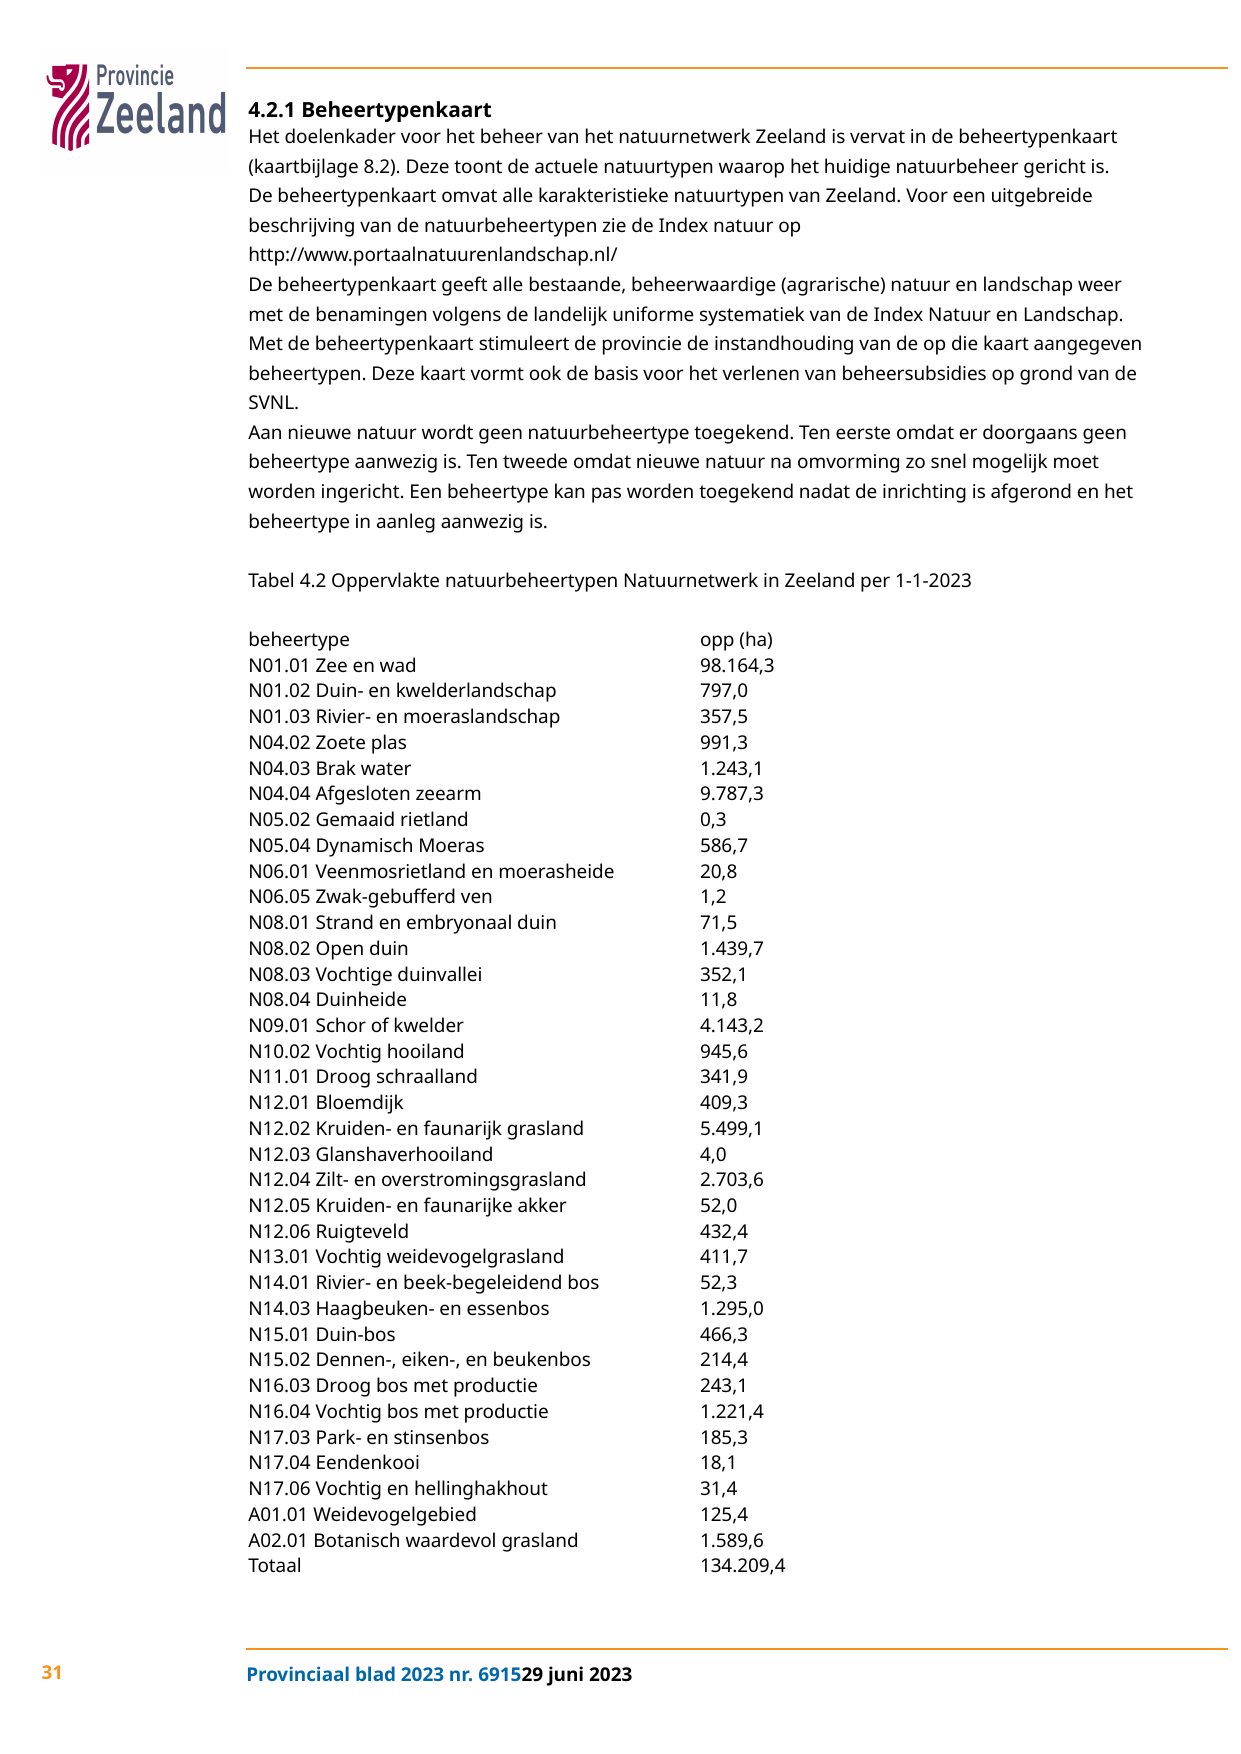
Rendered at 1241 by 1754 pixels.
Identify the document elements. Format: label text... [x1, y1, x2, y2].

table_cell N09.01 Schor of kwelder [248, 1012, 700, 1038]
table_cell 409,3 [700, 1089, 1152, 1115]
table_cell 341,9 [700, 1064, 1152, 1089]
table_cell N05.04 Dynamisch Moeras [248, 832, 700, 858]
table_cell N12.05 Kruiden- en faunarijke akker [248, 1192, 700, 1218]
text Tabel 4.2 Oppervlakte natuurbeheertypen Natuurnetwerk in Zeeland per 1-1-2023 [248, 567, 1152, 593]
table_cell 352,1 [700, 961, 1152, 986]
table_cell N16.04 Vochtig bos met productie [248, 1398, 700, 1424]
table_cell N04.04 Afgesloten zeearm [248, 781, 700, 806]
table_cell 52,0 [700, 1192, 1152, 1218]
table_cell 243,1 [700, 1373, 1152, 1398]
table_cell N01.01 Zee en wad [248, 652, 700, 678]
text 4.2.1 Beheertypenkaart [248, 95, 1152, 123]
table_cell A01.01 Weidevogelgebied [248, 1501, 700, 1527]
table_cell 71,5 [700, 909, 1152, 935]
table_cell N08.03 Vochtige duinvallei [248, 961, 700, 986]
table_header beheertype [248, 626, 700, 652]
table_cell 1.295,0 [700, 1295, 1152, 1321]
table_cell 586,7 [700, 832, 1152, 858]
table_cell 4.143,2 [700, 1012, 1152, 1038]
table_cell 1.243,1 [700, 755, 1152, 781]
table_cell 411,7 [700, 1244, 1152, 1269]
text Aan nieuwe natuur wordt geen natuurbeheertype toegekend. Ten eerste omdat er doorgaans geen beheertype aanwezig is. Ten tweede omdat nieuwe natuur na omvorming zo snel mogelijk moet worden ingericht. Een beheertype kan pas worden toegekend nadat de inrichting is afgerond en het beheertype in aanleg aanwezig is. [248, 419, 1152, 533]
table_cell 1.589,6 [700, 1527, 1152, 1552]
table_cell N01.02 Duin- en kwelderlandschap [248, 678, 700, 703]
table_cell N08.01 Strand en embryonaal duin [248, 909, 700, 935]
table_cell N06.01 Veenmosrietland en moerasheide [248, 858, 700, 883]
table_cell 991,3 [700, 729, 1152, 755]
table_cell N12.03 Glanshaverhooiland [248, 1141, 700, 1167]
table_cell N08.04 Duinheide [248, 986, 700, 1012]
table_cell N14.03 Haagbeuken- en essenbos [248, 1295, 700, 1321]
table_header opp (ha) [700, 626, 1152, 652]
table_cell 432,4 [700, 1218, 1152, 1244]
table_cell 11,8 [700, 986, 1152, 1012]
table_cell 98.164,3 [700, 652, 1152, 678]
table_cell N16.03 Droog bos met productie [248, 1373, 700, 1398]
table_cell 357,5 [700, 704, 1152, 729]
table_cell N04.02 Zoete plas [248, 729, 700, 755]
table_cell N12.06 Ruigteveld [248, 1218, 700, 1244]
table_cell 20,8 [700, 858, 1152, 883]
table_cell 466,3 [700, 1321, 1152, 1347]
table_cell N13.01 Vochtig weidevogelgrasland [248, 1244, 700, 1269]
table_cell N17.06 Vochtig en hellinghakhout [248, 1475, 700, 1501]
table_cell 125,4 [700, 1501, 1152, 1527]
table_cell N11.01 Droog schraalland [248, 1064, 700, 1089]
table_cell N08.02 Open duin [248, 935, 700, 961]
table_cell N06.05 Zwak-gebufferd ven [248, 884, 700, 909]
table_cell 4,0 [700, 1141, 1152, 1167]
table_cell A02.01 Botanisch waardevol grasland [248, 1527, 700, 1552]
table_cell 52,3 [700, 1270, 1152, 1295]
table_cell 5.499,1 [700, 1115, 1152, 1141]
picture [41, 47, 231, 172]
table_cell Totaal [248, 1553, 700, 1578]
text De beheertypenkaart geeft alle bestaande, beheerwaardige (agrarische) natuur en landschap weer met de benamingen volgens de landelijk uniforme systematiek van de Index Natuur en Landschap. Met de beheertypenkaart stimuleert de provincie de instandhouding van de op die kaart aangegeven beheertypen. Deze kaart vormt ook de basis voor het verlenen van beheersubsidies op grond van de SVNL. [248, 271, 1152, 415]
table_cell N17.03 Park- en stinsenbos [248, 1424, 700, 1449]
table_cell N05.02 Gemaaid rietland [248, 806, 700, 832]
table_cell N17.04 Eendenkooi [248, 1450, 700, 1475]
table_cell 1.439,7 [700, 935, 1152, 961]
table_cell N01.03 Rivier- en moeraslandschap [248, 704, 700, 729]
table_cell 797,0 [700, 678, 1152, 703]
table_cell N10.02 Vochtig hooiland [248, 1038, 700, 1064]
table_cell 185,3 [700, 1424, 1152, 1449]
table_cell N15.02 Dennen-, eiken-, en beukenbos [248, 1347, 700, 1372]
table_cell 1.221,4 [700, 1398, 1152, 1424]
table_cell N12.01 Bloemdijk [248, 1089, 700, 1115]
table_cell N12.02 Kruiden- en faunarijk grasland [248, 1115, 700, 1141]
table_cell 9.787,3 [700, 781, 1152, 806]
table_cell N14.01 Rivier- en beek-begeleidend bos [248, 1270, 700, 1295]
table_cell 31,4 [700, 1475, 1152, 1501]
table_cell 2.703,6 [700, 1167, 1152, 1192]
table_cell 1,2 [700, 884, 1152, 909]
table_cell 214,4 [700, 1347, 1152, 1372]
table_cell 18,1 [700, 1450, 1152, 1475]
table_cell N04.03 Brak water [248, 755, 700, 781]
table_cell 945,6 [700, 1038, 1152, 1064]
table_cell N15.01 Duin-bos [248, 1321, 700, 1347]
table_cell 134.209,4 [700, 1553, 1152, 1578]
table_cell N12.04 Zilt- en overstromingsgrasland [248, 1167, 700, 1192]
table_cell 0,3 [700, 806, 1152, 832]
text De beheertypenkaart omvat alle karakteristieke natuurtypen van Zeeland. Voor een uitgebreide beschrijving van de natuurbeheertypen zie de Index natuur op http://www.portaalnatuurenlandschap.nl/ [248, 182, 1152, 267]
text Het doelenkader voor het beheer van het natuurnetwerk Zeeland is vervat in de beheertypenkaart (kaartbijlage 8.2). Deze toont de actuele natuurtypen waarop het huidige natuurbeheer gericht is. [248, 123, 1152, 178]
